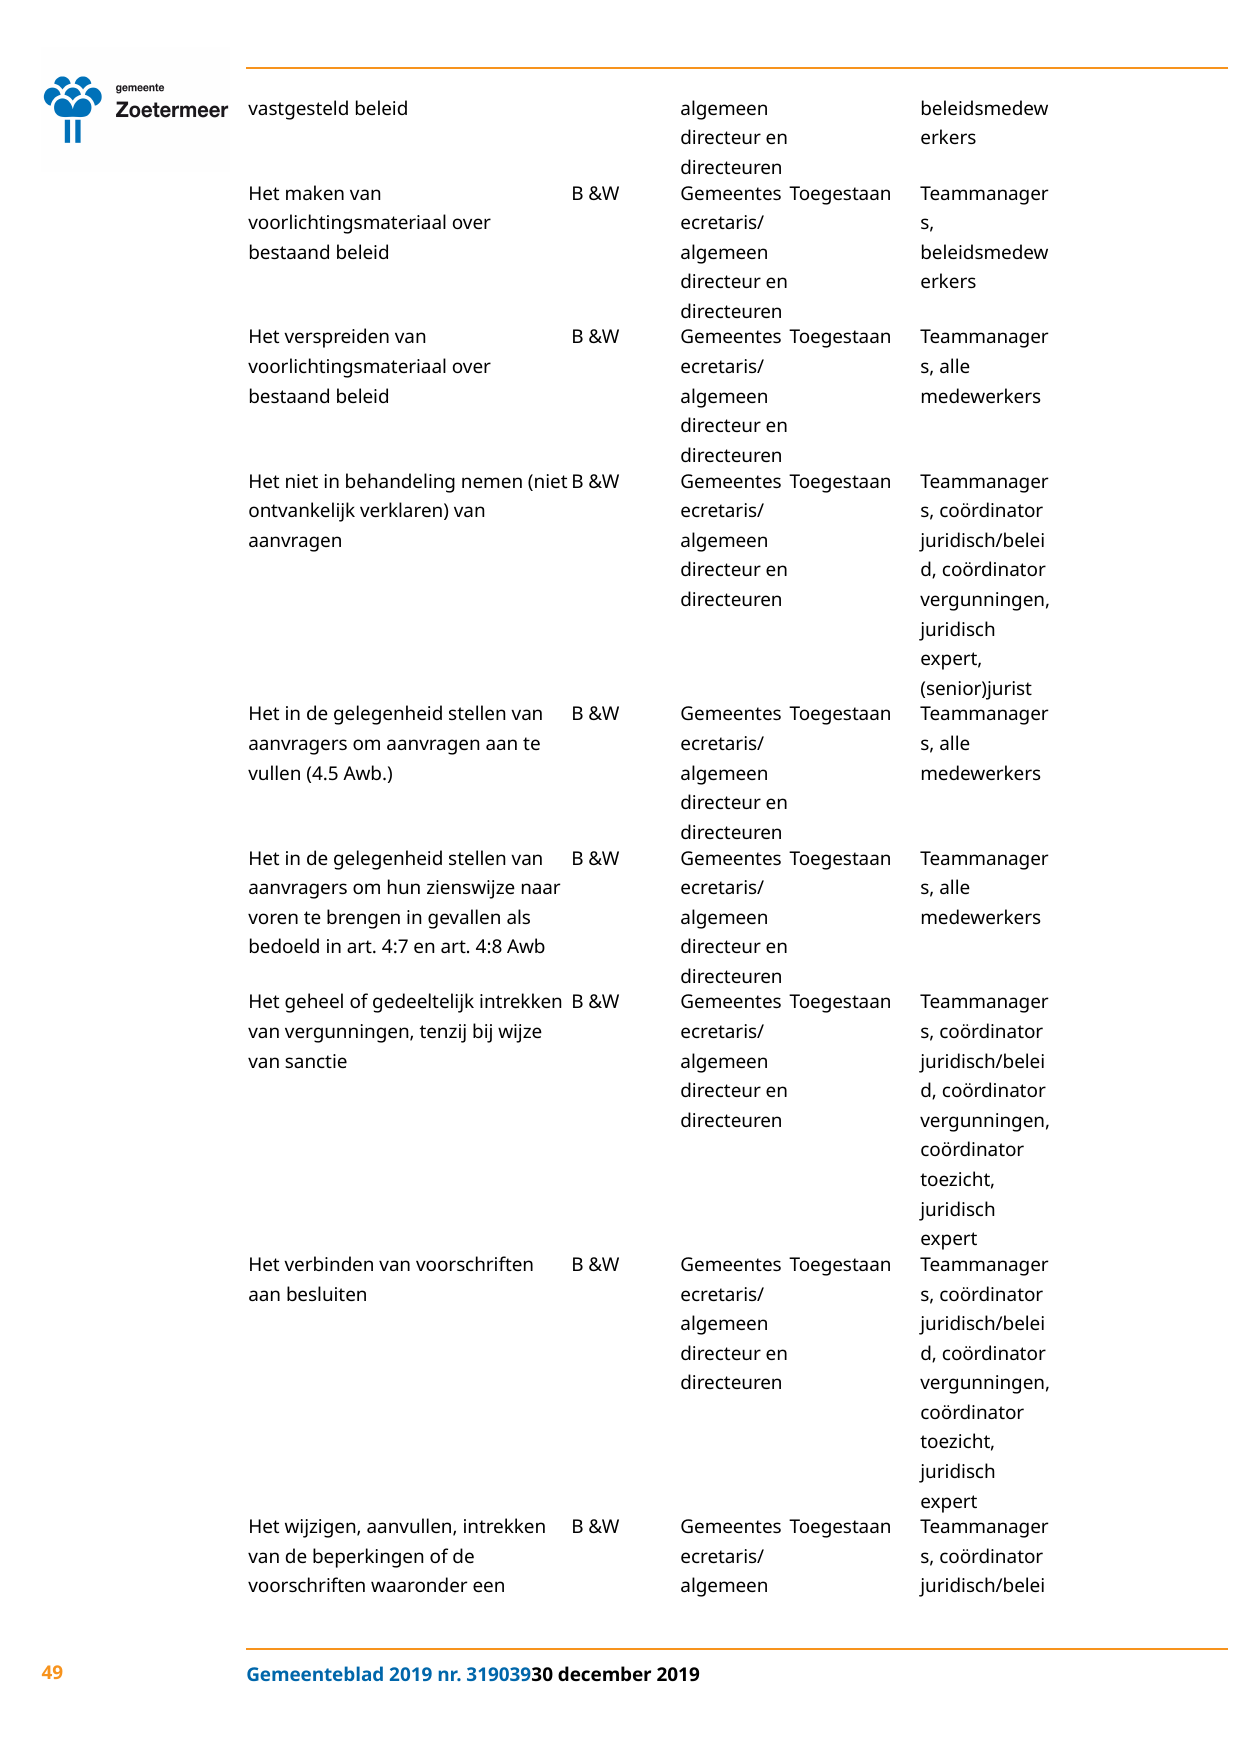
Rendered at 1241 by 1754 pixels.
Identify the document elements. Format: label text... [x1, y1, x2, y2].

table_cell Teammanagers, alle medewerkers [920, 701, 1051, 845]
table_cell Teammanagers, alle medewerkers [920, 324, 1051, 468]
table_cell B &W [571, 1251, 680, 1513]
table_cell B &W [571, 845, 680, 989]
table_cell Gemeentesecretaris/ algemeen directeur en directeuren [680, 1251, 789, 1513]
table_cell Het maken van voorlichtingsmateriaal over bestaand beleid [248, 180, 571, 324]
table_cell B &W [571, 1514, 680, 1598]
table_cell Gemeentesecretaris/ algemeen directeur en directeuren [680, 701, 789, 845]
table_cell Gemeentesecretaris/ algemeen directeur en directeuren [680, 845, 789, 989]
table_cell Toegestaan [789, 1514, 920, 1598]
table_cell Toegestaan [789, 1251, 920, 1513]
table_cell Het in de gelegenheid stellen van aanvragers om aanvragen aan te vullen (4.5 Awb.) [248, 701, 571, 845]
table_cell Toegestaan [789, 701, 920, 845]
table_cell [571, 95, 680, 180]
table_cell Gemeentesecretaris/ algemeen [680, 1514, 789, 1598]
table_cell Het verbinden van voorschriften aan besluiten [248, 1251, 571, 1513]
picture [41, 47, 231, 172]
table_cell Het niet in behandeling nemen (niet ontvankelijk verklaren) van aanvragen [248, 468, 571, 701]
table_cell Toegestaan [789, 989, 920, 1251]
table_cell [789, 95, 920, 180]
table_cell Het in de gelegenheid stellen van aanvragers om hun zienswijze naar voren te brengen in gevallen als bedoeld in art. 4:7 en art. 4:8 Awb [248, 845, 571, 989]
table_cell B &W [571, 180, 680, 324]
table_cell B &W [571, 468, 680, 701]
table_cell vastgesteld beleid [248, 95, 571, 180]
table_cell Teammanagers, coördinator juridisch/belei [920, 1514, 1051, 1598]
table_cell Toegestaan [789, 324, 920, 468]
table_cell Het wijzigen, aanvullen, intrekken van de beperkingen of de voorschriften waaronder een [248, 1514, 571, 1598]
table_cell B &W [571, 701, 680, 845]
table_cell Gemeentesecretaris/ algemeen directeur en directeuren [680, 468, 789, 701]
table_cell Gemeentesecretaris/ algemeen directeur en directeuren [680, 989, 789, 1251]
table_cell Gemeentesecretaris/ algemeen directeur en directeuren [680, 324, 789, 468]
table_cell Toegestaan [789, 468, 920, 701]
table_cell algemeen directeur en directeuren [680, 95, 789, 180]
table_cell B &W [571, 324, 680, 468]
table_cell Het verspreiden van voorlichtingsmateriaal over bestaand beleid [248, 324, 571, 468]
table_cell Toegestaan [789, 180, 920, 324]
table_cell Gemeentesecretaris/ algemeen directeur en directeuren [680, 180, 789, 324]
table_cell Teammanagers, alle medewerkers [920, 845, 1051, 989]
table_cell Toegestaan [789, 845, 920, 989]
table_cell Teammanagers, coördinator juridisch/beleid, coördinator vergunningen, juridisch expert, (senior)jurist [920, 468, 1051, 701]
table_cell beleidsmedewerkers [920, 95, 1051, 180]
table_cell Teammanagers, coördinator juridisch/beleid, coördinator vergunningen, coördinator toezicht, juridisch expert [920, 989, 1051, 1251]
table_cell Het geheel of gedeeltelijk intrekken van vergunningen, tenzij bij wijze van sanctie [248, 989, 571, 1251]
table_cell Teammanagers, beleidsmedewerkers [920, 180, 1051, 324]
table_cell Teammanagers, coördinator juridisch/beleid, coördinator vergunningen, coördinator toezicht, juridisch expert [920, 1251, 1051, 1513]
table_cell B &W [571, 989, 680, 1251]
